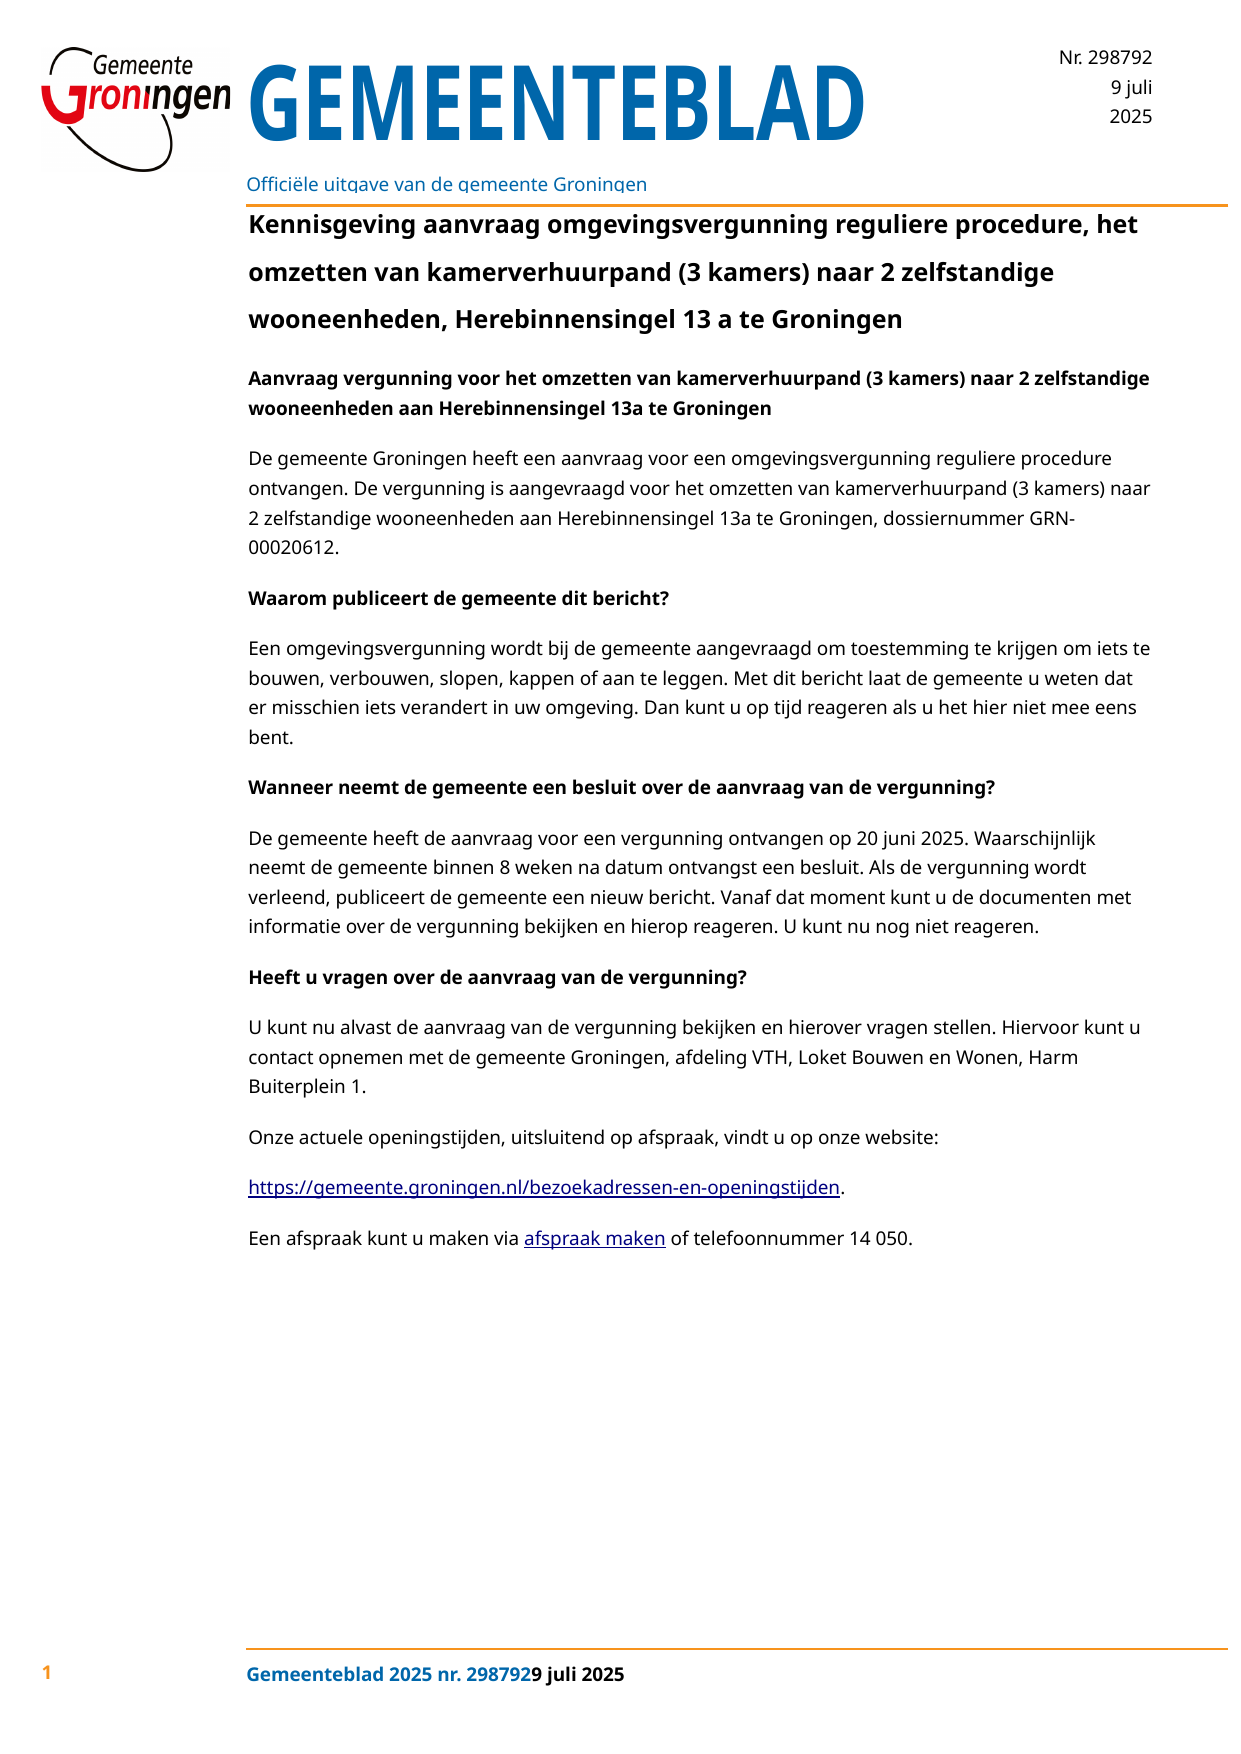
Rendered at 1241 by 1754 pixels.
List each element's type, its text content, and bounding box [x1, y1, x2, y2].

text Aanvraag vergunning voor het omzetten van kamerverhuurpand (3 kamers) naar 2 zelfstandige wooneenheden aan Herebinnensingel 13a te Groningen [248, 366, 1152, 421]
text https://gemeente.groningen.nl/bezoekadressen-en-openingstijden. [248, 1174, 1152, 1200]
text Heeft u vragen over de aanvraag van de vergunning? [248, 964, 1152, 989]
text De gemeente heeft de aanvraag voor een vergunning ontvangen op 20 juni 2025. Waarschijnlijk neemt de gemeente binnen 8 weken na datum ontvangst een besluit. Als de vergunning wordt verleend, publiceert de gemeente een nieuw bericht. Vanaf dat moment kunt u de documenten met informatie over de vergunning bekijken en hierop reageren. U kunt nu nog niet reageren. [248, 825, 1152, 939]
text Onze actuele openingstijden, uitsluitend op afspraak, vindt u op onze website: [248, 1124, 1152, 1149]
text Wanneer neemt de gemeente een besluit over de aanvraag van de vergunning? [248, 774, 1152, 800]
text Waarom publiceert de gemeente dit bericht? [248, 585, 1152, 610]
text Een afspraak kunt u maken via afspraak maken of telefoonnummer 14 050. [248, 1225, 1152, 1250]
text U kunt nu alvast de aanvraag van de vergunning bekijken en hierover vragen stellen. Hiervoor kunt u contact opnemen met de gemeente Groningen, afdeling VTH, Loket Bouwen en Wonen, Harm Buiterplein 1. [248, 1014, 1152, 1099]
text De gemeente Groningen heeft een aanvraag voor een omgevingsvergunning reguliere procedure ontvangen. De vergunning is aangevraagd voor het omzetten van kamerverhuurpand (3 kamers) naar 2 zelfstandige wooneenheden aan Herebinnensingel 13a te Groningen, dossiernummer GRN-00020612. [248, 446, 1152, 560]
text Kennisgeving aanvraag omgevingsvergunning reguliere procedure, het omzetten van kamerverhuurpand (3 kamers) naar 2 zelfstandige wooneenheden, Herebinnensingel 13 a te Groningen [248, 207, 1152, 336]
picture [41, 47, 231, 172]
text Een omgevingsvergunning wordt bij de gemeente aangevraagd om toestemming te krijgen om iets te bouwen, verbouwen, slopen, kappen of aan te leggen. Met dit bericht laat de gemeente u weten dat er misschien iets verandert in uw omgeving. Dan kunt u op tijd reageren als u het hier niet mee eens bent. [248, 635, 1152, 749]
